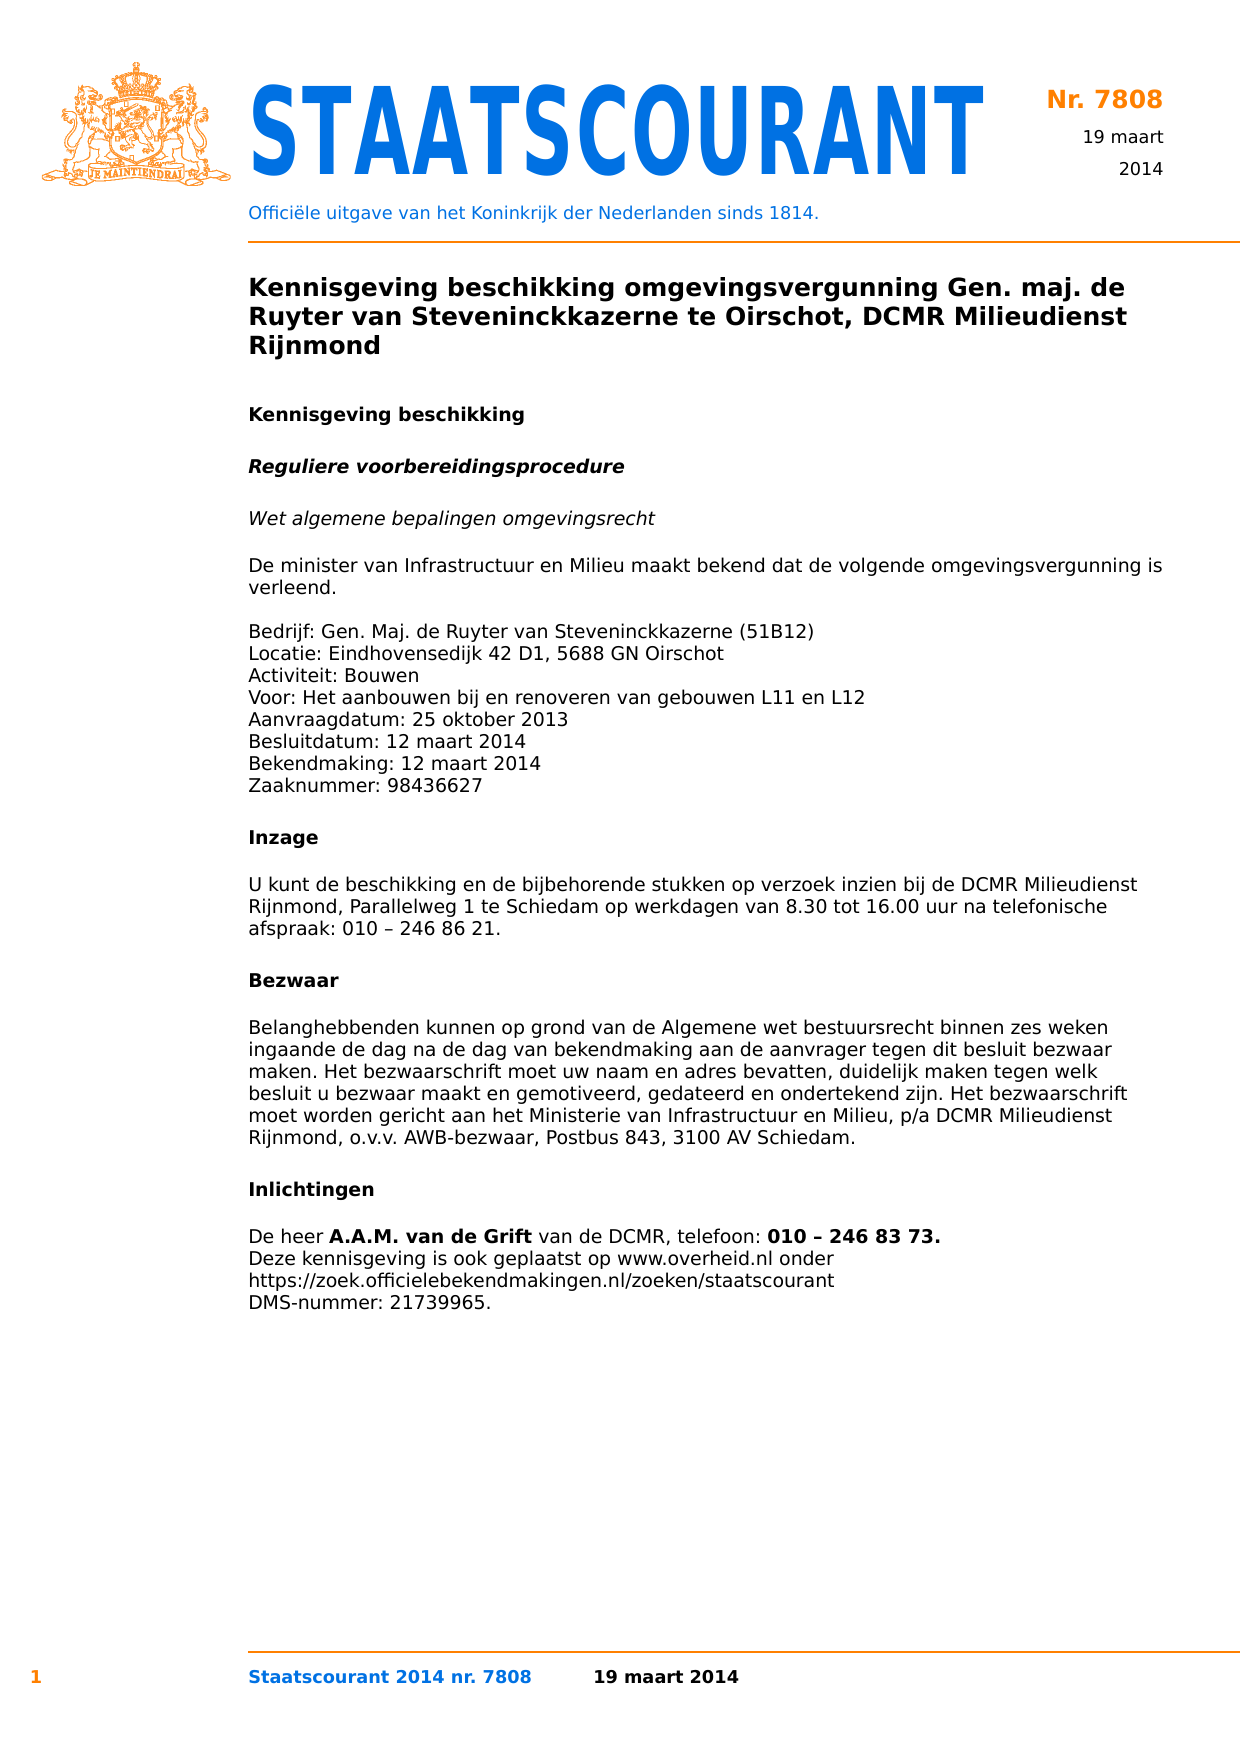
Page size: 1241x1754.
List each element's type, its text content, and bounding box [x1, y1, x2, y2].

subtitle Kennisgeving beschikking [248, 404, 1163, 426]
text De heer A.A.M. van de Grift van de DCMR, telefoon: 010 – 246 83 73. [248, 1226, 1163, 1248]
text Zaaknummer: 98436627 [248, 775, 1163, 797]
table_cell 19 maart [998, 121, 1240, 153]
subtitle Inzage [248, 827, 1163, 849]
text Bekendmaking: 12 maart 2014 [248, 753, 1163, 775]
subtitle Kennisgeving beschikking omgevingsvergunning Gen. maj. de Ruyter van Steveninckkazerne te Oirschot, DCMR Milieudienst Rijnmond [248, 273, 1163, 361]
text De minister van Infrastructuur en Milieu maakt bekend dat de volgende omgevingsvergunning is verleend. [248, 555, 1163, 599]
text Bedrijf: Gen. Maj. de Ruyter van Steveninckkazerne (51B12) [248, 621, 1163, 643]
subtitle Wet algemene bepalingen omgevingsrecht [248, 508, 1163, 530]
text Deze kennisgeving is ook geplaatst op www.overheid.nl onder https://zoek.officielebekendmakingen.nl/zoeken/staatscourant [248, 1248, 1163, 1292]
table_header STAATSCOURANT [248, 62, 998, 203]
text Voor: Het aanbouwen bij en renoveren van gebouwen L11 en L12 [248, 687, 1163, 709]
text U kunt de beschikking en de bijbehorende stukken op verzoek inzien bij de DCMR Milieudienst Rijnmond, Parallelweg 1 te Schiedam op werkdagen van 8.30 tot 16.00 uur na telefonische afspraak: 010 – 246 86 21. [248, 874, 1163, 940]
subtitle Bezwaar [248, 970, 1163, 992]
picture [41, 62, 231, 186]
text Activiteit: Bouwen [248, 665, 1163, 687]
text Aanvraagdatum: 25 oktober 2013 [248, 709, 1163, 731]
text DMS-nummer: 21739965. [248, 1292, 1163, 1313]
table_header Nr. 7808 [998, 62, 1240, 121]
subtitle Inlichtingen [248, 1179, 1163, 1201]
text Locatie: Eindhovensedijk 42 D1, 5688 GN Oirschot [248, 643, 1163, 665]
text Besluitdatum: 12 maart 2014 [248, 731, 1163, 753]
table_cell 2014 [998, 153, 1240, 203]
subtitle Reguliere voorbereidingsprocedure [248, 456, 1163, 478]
table_header [25, 62, 248, 241]
table_cell Officiële uitgave van het Koninkrijk der Nederlanden sinds 1814. [248, 203, 1240, 241]
text Belanghebbenden kunnen op grond van de Algemene wet bestuursrecht binnen zes weken ingaande de dag na de dag van bekendmaking aan de aanvrager tegen dit besluit bezwaar maken. Het bezwaarschrift moet uw naam en adres bevatten, duidelijk maken tegen welk besluit u bezwaar maakt en gemotiveerd, gedateerd en ondertekend zijn. Het bezwaarschrift moet worden gericht aan het Ministerie van Infrastructuur en Milieu, p/a DCMR Milieudienst Rijnmond, o.v.v. AWB-bezwaar, Postbus 843, 3100 AV Schiedam. [248, 1017, 1163, 1149]
